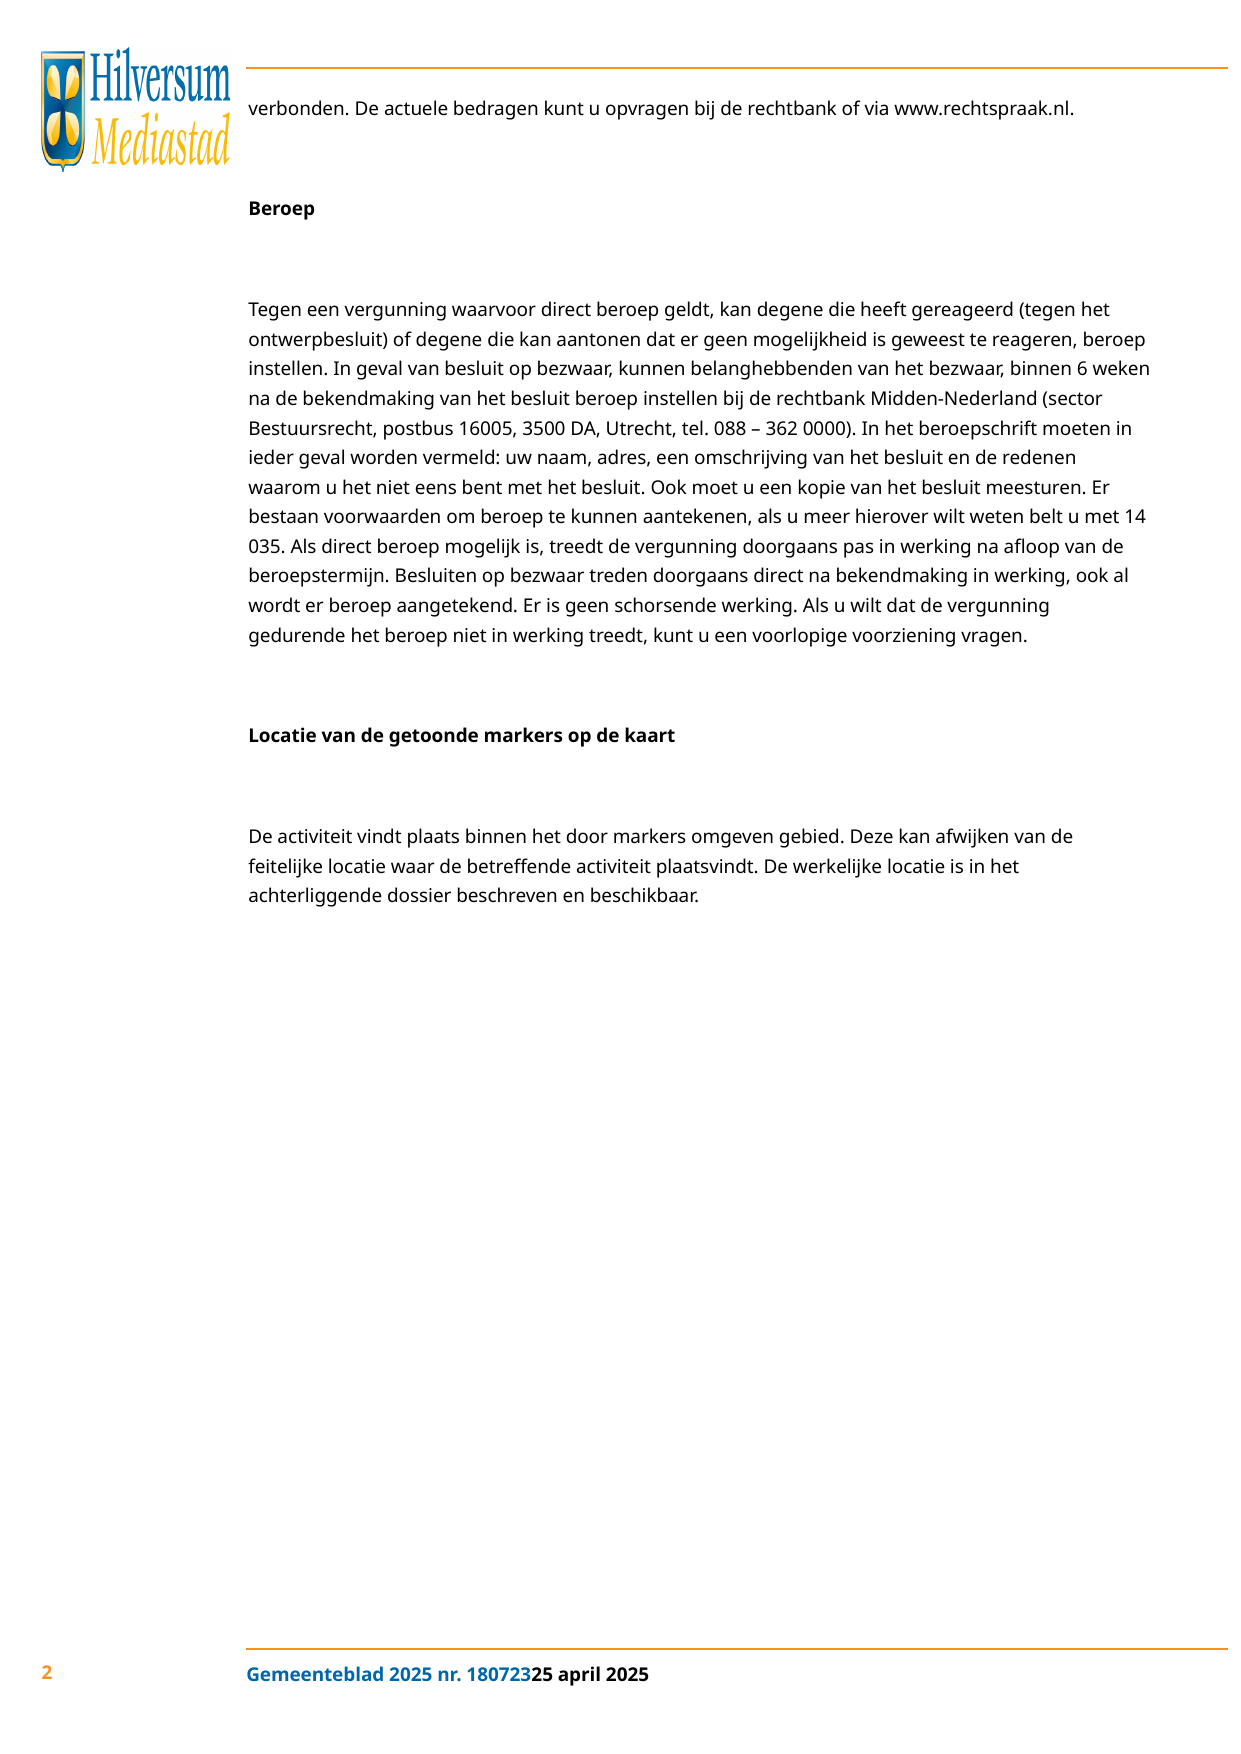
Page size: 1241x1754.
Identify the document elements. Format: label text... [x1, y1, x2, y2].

text Tegen een vergunning waarvoor direct beroep geldt, kan degene die heeft gereageerd (tegen het ontwerpbesluit) of degene die kan aantonen dat er geen mogelijkheid is geweest te reageren, beroep instellen. In geval van besluit op bezwaar, kunnen belanghebbenden van het bezwaar, binnen 6 weken na de bekendmaking van het besluit beroep instellen bij de rechtbank Midden-Nederland (sector Bestuursrecht, postbus 16005, 3500 DA, Utrecht, tel. 088 – 362 0000). In het beroepschrift moeten in ieder geval worden vermeld: uw naam, adres, een omschrijving van het besluit en de redenen waarom u het niet eens bent met het besluit. Ook moet u een kopie van het besluit meesturen. Er bestaan voorwaarden om beroep te kunnen aantekenen, als u meer hierover wilt weten belt u met 14 035. Als direct beroep mogelijk is, treedt de vergunning doorgaans pas in werking na afloop van de beroepstermijn. Besluiten op bezwaar treden doorgaans direct na bekendmaking in werking, ook al wordt er beroep aangetekend. Er is geen schorsende werking. Als u wilt dat de vergunning gedurende het beroep niet in werking treedt, kunt u een voorlopige voorziening vragen. [248, 296, 1152, 648]
text Beroep [248, 196, 1152, 221]
text De activiteit vindt plaats binnen het door markers omgeven gebied. Deze kan afwijken van de feitelijke locatie waar de betreffende activiteit plaatsvindt. De werkelijke locatie is in het achterliggende dossier beschreven en beschikbaar. [248, 823, 1152, 908]
text Locatie van de getoonde markers op de kaart [248, 723, 1152, 748]
picture [41, 47, 231, 172]
text verbonden. De actuele bedragen kunt u opvragen bij de rechtbank of via www.rechtspraak.nl. [248, 95, 1152, 121]
